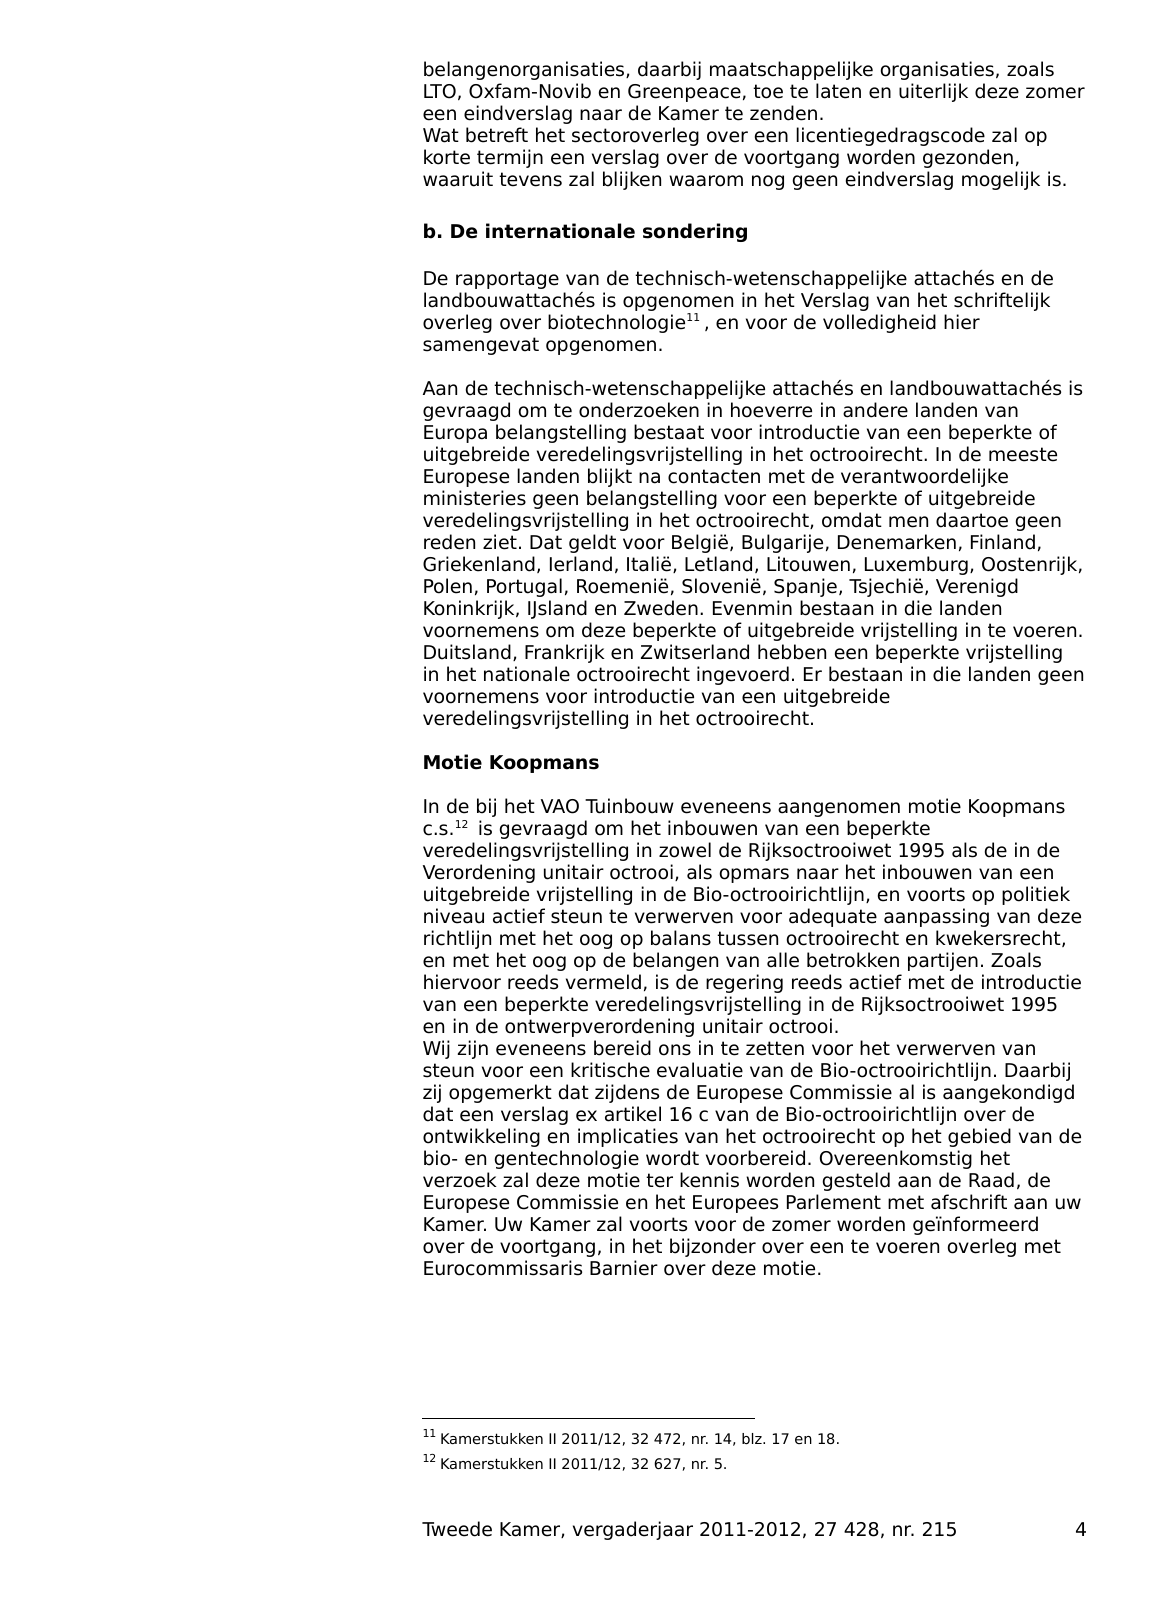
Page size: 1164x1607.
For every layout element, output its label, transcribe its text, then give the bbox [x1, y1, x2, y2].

subtitle Motie Koopmans [422, 752, 1087, 774]
text Wij zijn eveneens bereid ons in te zetten voor het verwerven van steun voor een kritische evaluatie van de Bio-octrooirichtlijn. Daarbij zij opgemerkt dat zijdens de Europese Commissie al is aangekondigd dat een verslag ex artikel 16 c van de Bio-octrooirichtlijn over de ontwikkeling en implicaties van het octrooirecht op het gebied van de bio- en gentechnologie wordt voorbereid. Overeenkomstig het verzoek zal deze motie ter kennis worden gesteld aan de Raad, de Europese Commissie en het Europees Parlement met afschrift aan uw Kamer. Uw Kamer zal voorts voor de zomer worden geïnformeerd over de voortgang, in het bijzonder over een te voeren overleg met Eurocommissaris Barnier over deze motie. [422, 1038, 1087, 1279]
text Kamerstukken II 2011/12, 32 472, nr. 14, blz. 17 en 18. [422, 1427, 1087, 1449]
text belangenorganisaties, daarbij maatschappelijke organisaties, zoals LTO, Oxfam-Novib en Greenpeace, toe te laten en uiterlijk deze zomer een eindverslag naar de Kamer te zenden. [422, 59, 1087, 125]
subtitle b. De internationale sondering [422, 221, 1087, 243]
text In de bij het VAO Tuinbouw eveneens aangenomen motie Koopmans c.s. is gevraagd om het inbouwen van een beperkte veredelingsvrijstelling in zowel de Rijksoctrooiwet 1995 als de in de Verordening unitair octrooi, als opmars naar het inbouwen van een uitgebreide vrijstelling in de Bio-octrooirichtlijn, en voorts op politiek niveau actief steun te verwerven voor adequate aanpassing van deze richtlijn met het oog op balans tussen octrooirecht en kwekersrecht, en met het oog op de belangen van alle betrokken partijen. Zoals hiervoor reeds vermeld, is de regering reeds actief met de introductie van een beperkte veredelingsvrijstelling in de Rijksoctrooiwet 1995 en in de ontwerpverordening unitair octrooi. [422, 796, 1087, 1038]
text Kamerstukken II 2011/12, 32 627, nr. 5. [422, 1452, 1087, 1474]
text Aan de technisch-wetenschappelijke attachés en landbouwattachés is gevraagd om te onderzoeken in hoeverre in andere landen van Europa belangstelling bestaat voor introductie van een beperkte of uitgebreide veredelingsvrijstelling in het octrooirecht. In de meeste Europese landen blijkt na contacten met de verantwoordelijke ministeries geen belangstelling voor een beperkte of uitgebreide veredelingsvrijstelling in het octrooirecht, omdat men daartoe geen reden ziet. Dat geldt voor België, Bulgarije, Denemarken, Finland, Griekenland, Ierland, Italië, Letland, Litouwen, Luxemburg, Oostenrijk, Polen, Portugal, Roemenië, Slovenië, Spanje, Tsjechië, Verenigd Koninkrijk, IJsland en Zweden. Evenmin bestaan in die landen voornemens om deze beperkte of uitgebreide vrijstelling in te voeren. Duitsland, Frankrijk en Zwitserland hebben een beperkte vrijstelling in het nationale octrooirecht ingevoerd. Er bestaan in die landen geen voornemens voor introductie van een uitgebreide veredelingsvrijstelling in het octrooirecht. [422, 378, 1087, 730]
text Wat betreft het sectoroverleg over een licentiegedragscode zal op korte termijn een verslag over de voortgang worden gezonden, waaruit tevens zal blijken waarom nog geen eindverslag mogelijk is. [422, 125, 1087, 191]
text De rapportage van de technisch-wetenschappelijke attachés en de landbouwattachés is opgenomen in het Verslag van het schriftelijk overleg over biotechnologie, en voor de volledigheid hier samengevat opgenomen. [422, 268, 1087, 356]
